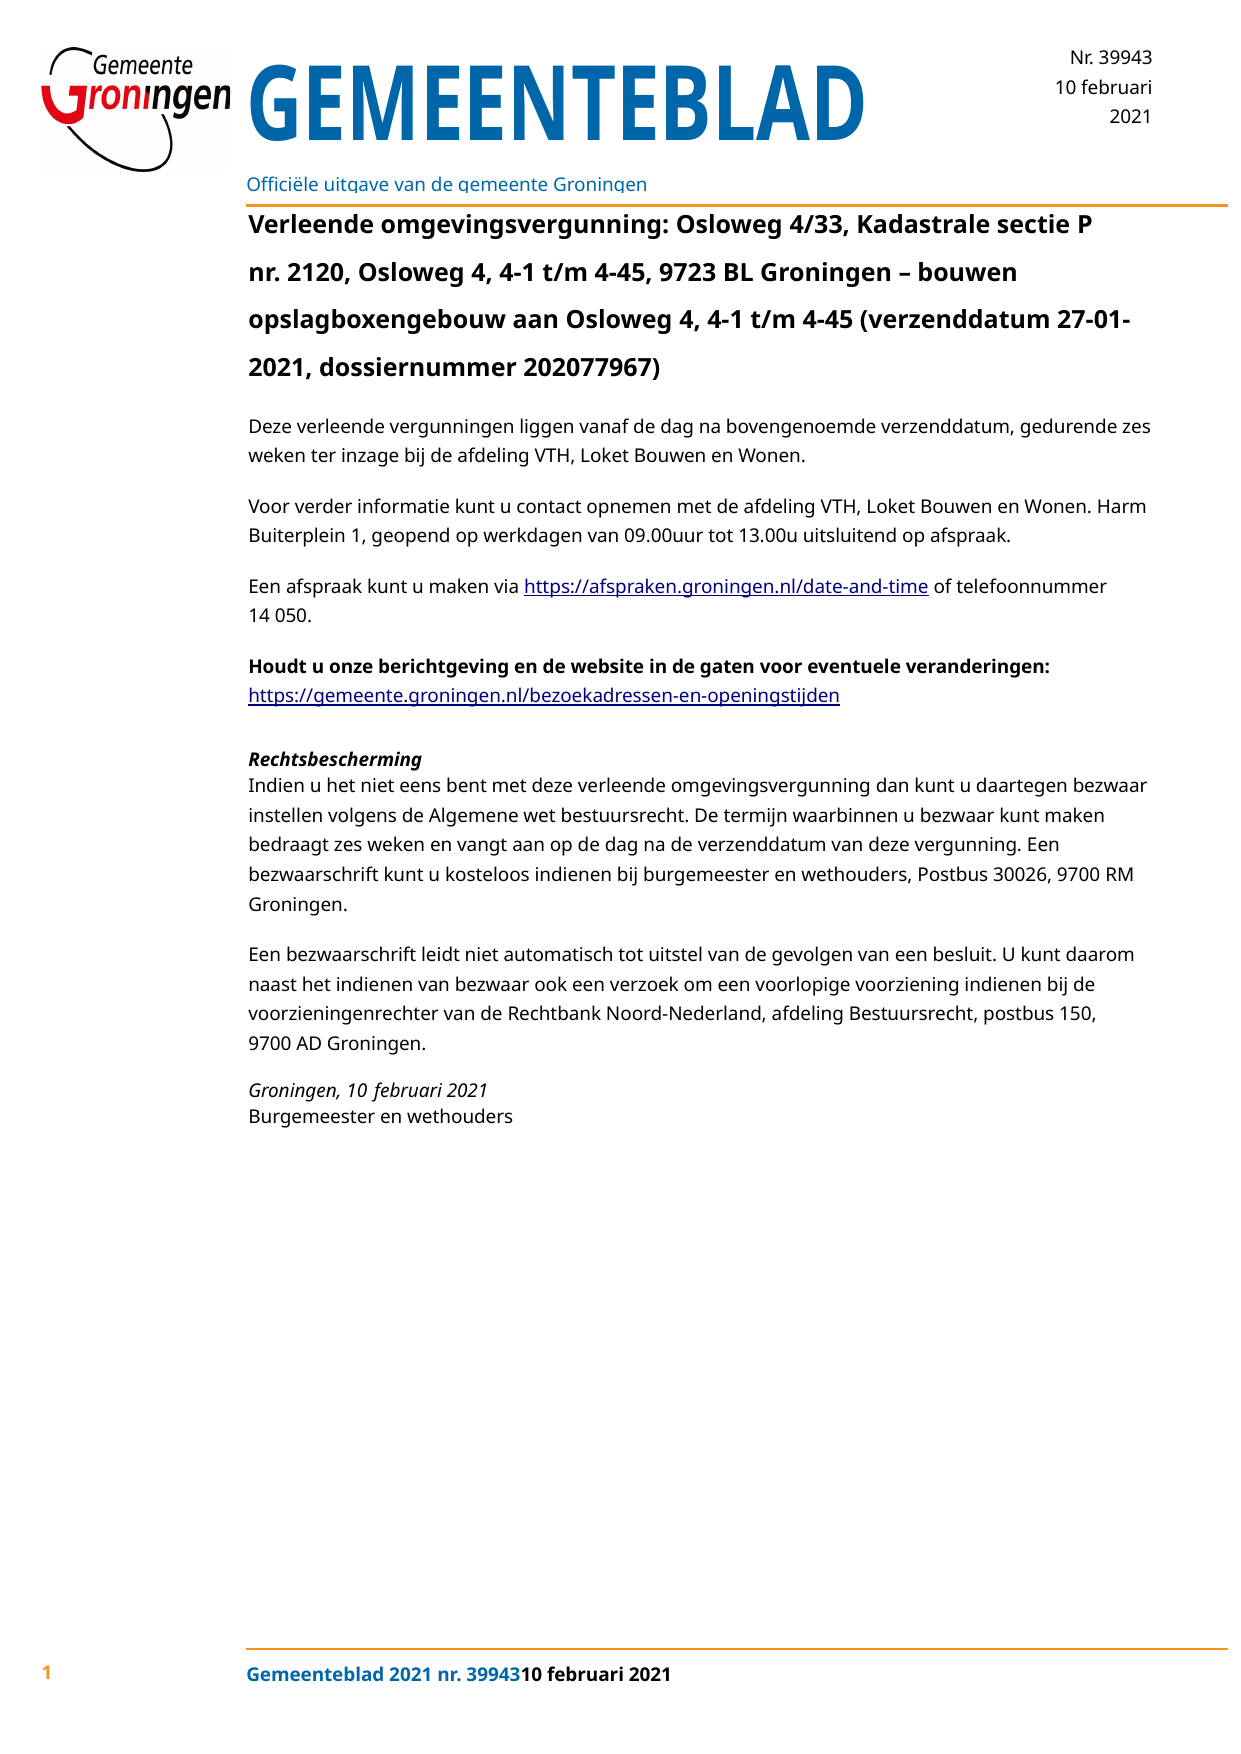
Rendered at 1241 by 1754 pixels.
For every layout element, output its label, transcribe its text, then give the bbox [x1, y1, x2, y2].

text Een afspraak kunt u maken via https://afspraken.groningen.nl/date-and-time of telefoonnummer 14 050. [248, 573, 1152, 628]
text Groningen, 10 februari 2021 [248, 1078, 1152, 1103]
text Voor verder informatie kunt u contact opnemen met de afdeling VTH, Loket Bouwen en Wonen. Harm Buiterplein 1, geopend op werkdagen van 09.00uur tot 13.00u uitsluitend op afspraak. [248, 493, 1152, 548]
text Verleende omgevingsvergunning: Osloweg 4/33, Kadastrale sectie P nr. 2120, Osloweg 4, 4-1 t/m 4-45, 9723 BL Groningen – bouwen opslagboxengebouw aan Osloweg 4, 4-1 t/m 4-45 (verzenddatum 27-01-2021, dossiernummer 202077967) [248, 207, 1152, 384]
text Deze verleende vergunningen liggen vanaf de dag na bovengenoemde verzenddatum, gedurende zes weken ter inzage bij de afdeling VTH, Loket Bouwen en Wonen. [248, 413, 1152, 468]
text Burgemeester en wethouders [248, 1103, 1152, 1129]
text Een bezwaarschrift leidt niet automatisch tot uitstel van de gevolgen van een besluit. U kunt daarom naast het indienen van bezwaar ook een verzoek om een voorlopige voorziening indienen bij de voorzieningenrechter van de Rechtbank Noord-Nederland, afdeling Bestuursrecht, postbus 150, 9700 AD Groningen. [248, 941, 1152, 1056]
text Rechtsbescherming [248, 747, 1152, 772]
text Indien u het niet eens bent met deze verleende omgevingsvergunning dan kunt u daartegen bezwaar instellen volgens de Algemene wet bestuursrecht. De termijn waarbinnen u bezwaar kunt maken bedraagt zes weken en vangt aan op de dag na de verzenddatum van deze vergunning. Een bezwaarschrift kunt u kosteloos indienen bij burgemeester en wethouders, Postbus 30026, 9700 RM Groningen. [248, 772, 1152, 916]
text Houdt u onze berichtgeving en de website in de gaten voor eventuele veranderingen: https://gemeente.groningen.nl/bezoekadressen-en-openingstijden [248, 653, 1152, 708]
picture [41, 47, 231, 172]
